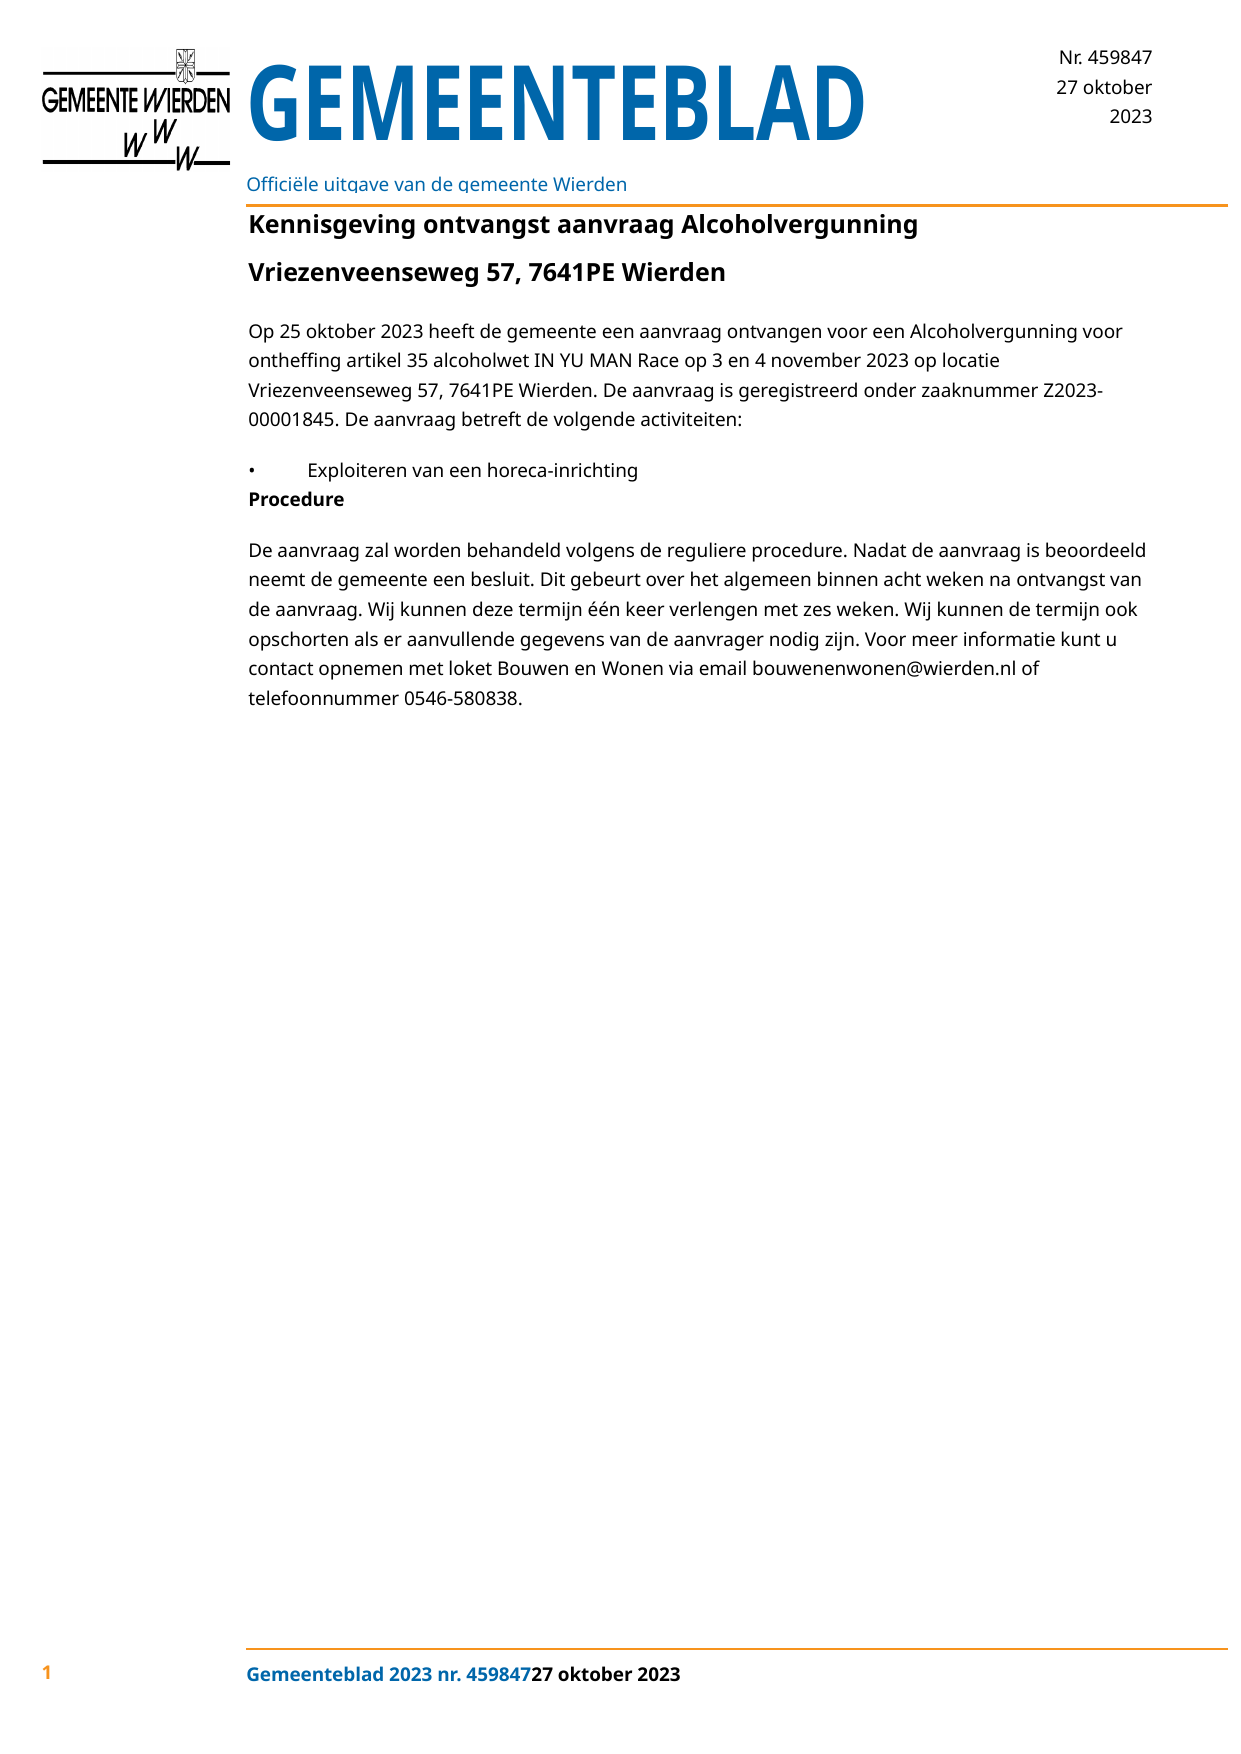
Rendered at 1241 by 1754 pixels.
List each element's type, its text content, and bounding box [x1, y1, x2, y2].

picture [41, 47, 231, 172]
text De aanvraag zal worden behandeld volgens de reguliere procedure. Nadat de aanvraag is beoordeeld neemt de gemeente een besluit. Dit gebeurt over het algemeen binnen acht weken na ontvangst van de aanvraag. Wij kunnen deze termijn één keer verlengen met zes weken. Wij kunnen de termijn ook opschorten als er aanvullende gegevens van de aanvrager nodig zijn. Voor meer informatie kunt u contact opnemen met loket Bouwen en Wonen via email bouwenenwonen@wierden.nl of telefoonnummer 0546-580838. [248, 537, 1152, 711]
text Op 25 oktober 2023 heeft de gemeente een aanvraag ontvangen voor een Alcoholvergunning voor ontheffing artikel 35 alcoholwet IN YU MAN Race op 3 en 4 november 2023 op locatie Vriezenveenseweg 57, 7641PE Wierden. De aanvraag is geregistreerd onder zaaknummer Z2023-00001845. De aanvraag betreft de volgende activiteiten: [248, 318, 1152, 432]
list Exploiteren van een horeca-inrichting [248, 457, 1152, 483]
text Kennisgeving ontvangst aanvraag Alcoholvergunning Vriezenveenseweg 57, 7641PE Wierden [248, 207, 1152, 288]
text Procedure [248, 487, 1152, 512]
